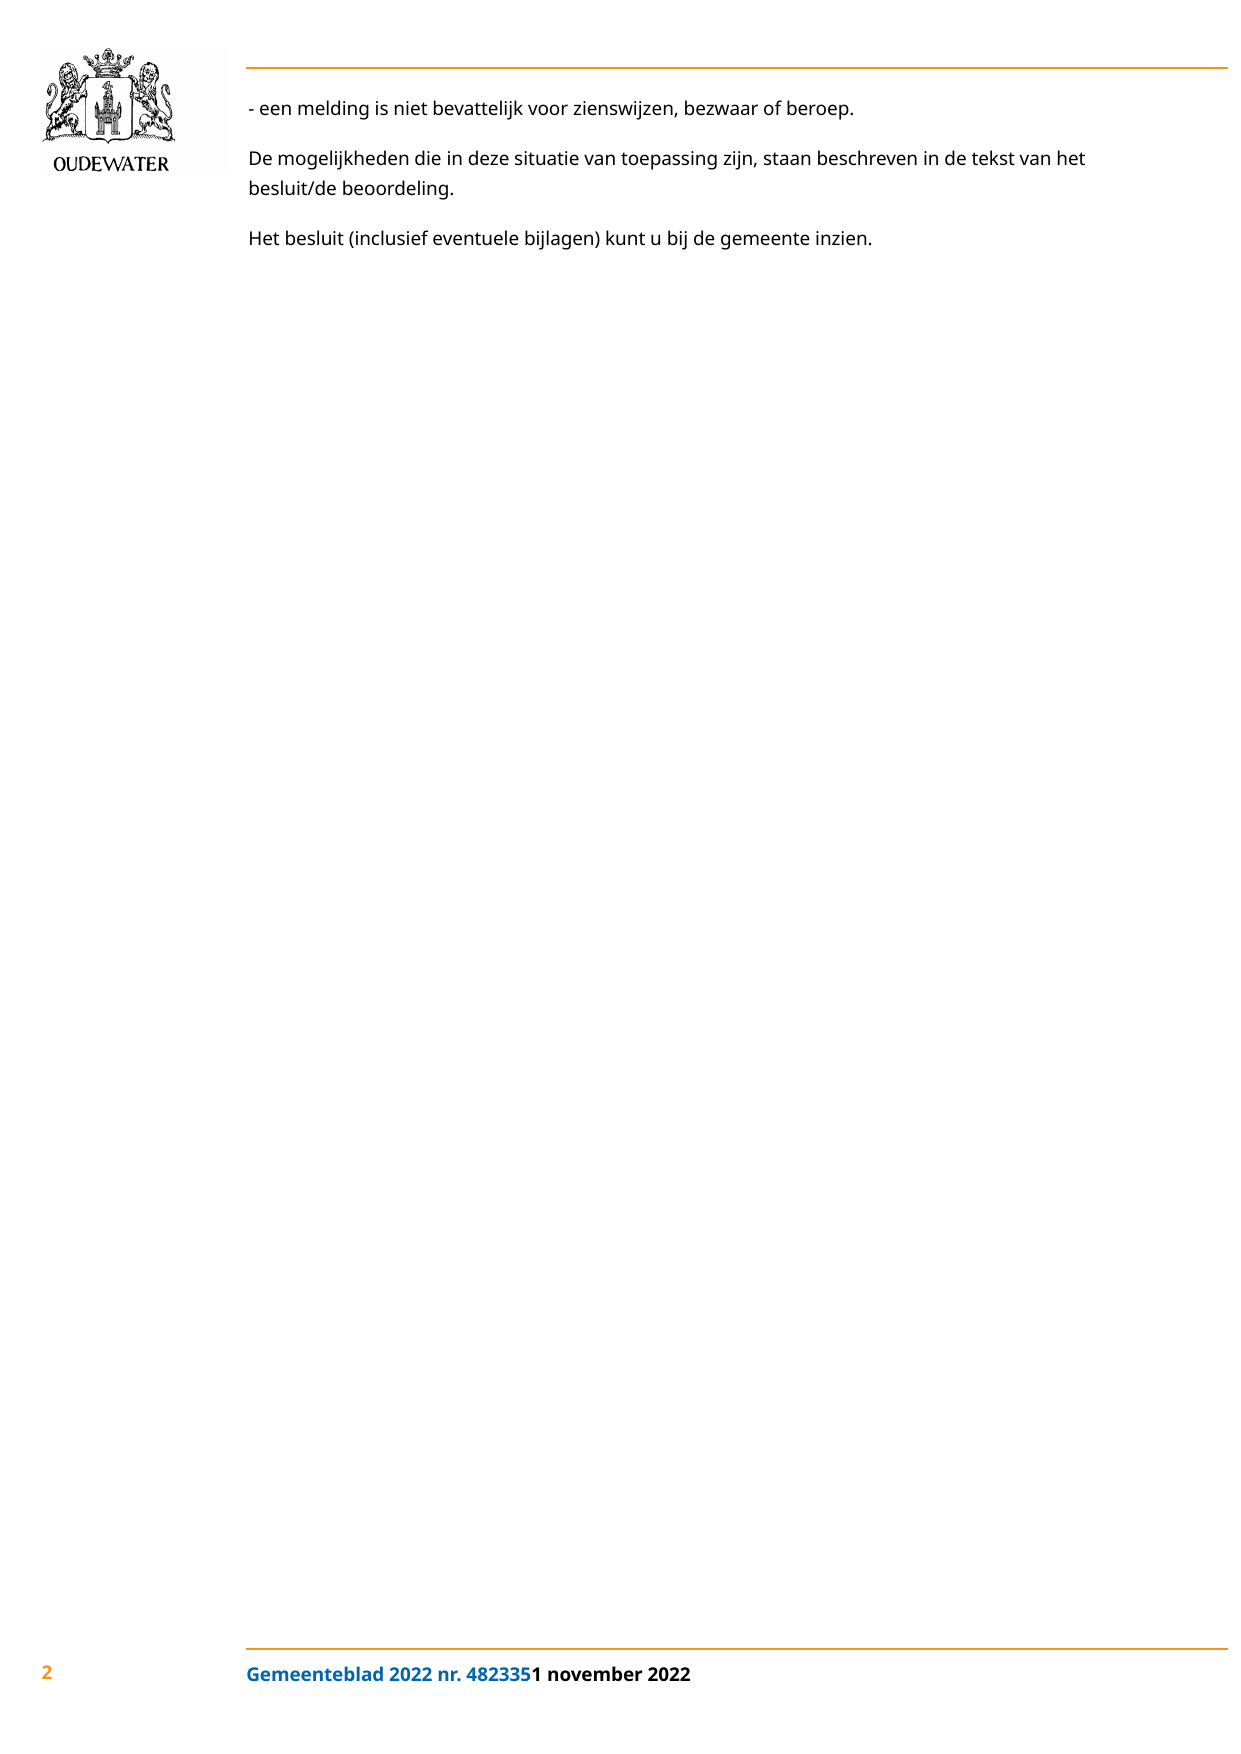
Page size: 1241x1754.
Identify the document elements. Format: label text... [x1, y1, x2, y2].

picture [41, 47, 231, 172]
text De mogelijkheden die in deze situatie van toepassing zijn, staan beschreven in de tekst van het besluit/de beoordeling. [248, 145, 1152, 201]
text Het besluit (inclusief eventuele bijlagen) kunt u bij de gemeente inzien. [248, 225, 1152, 251]
text - een melding is niet bevattelijk voor zienswijzen, bezwaar of beroep. [248, 95, 1152, 121]
